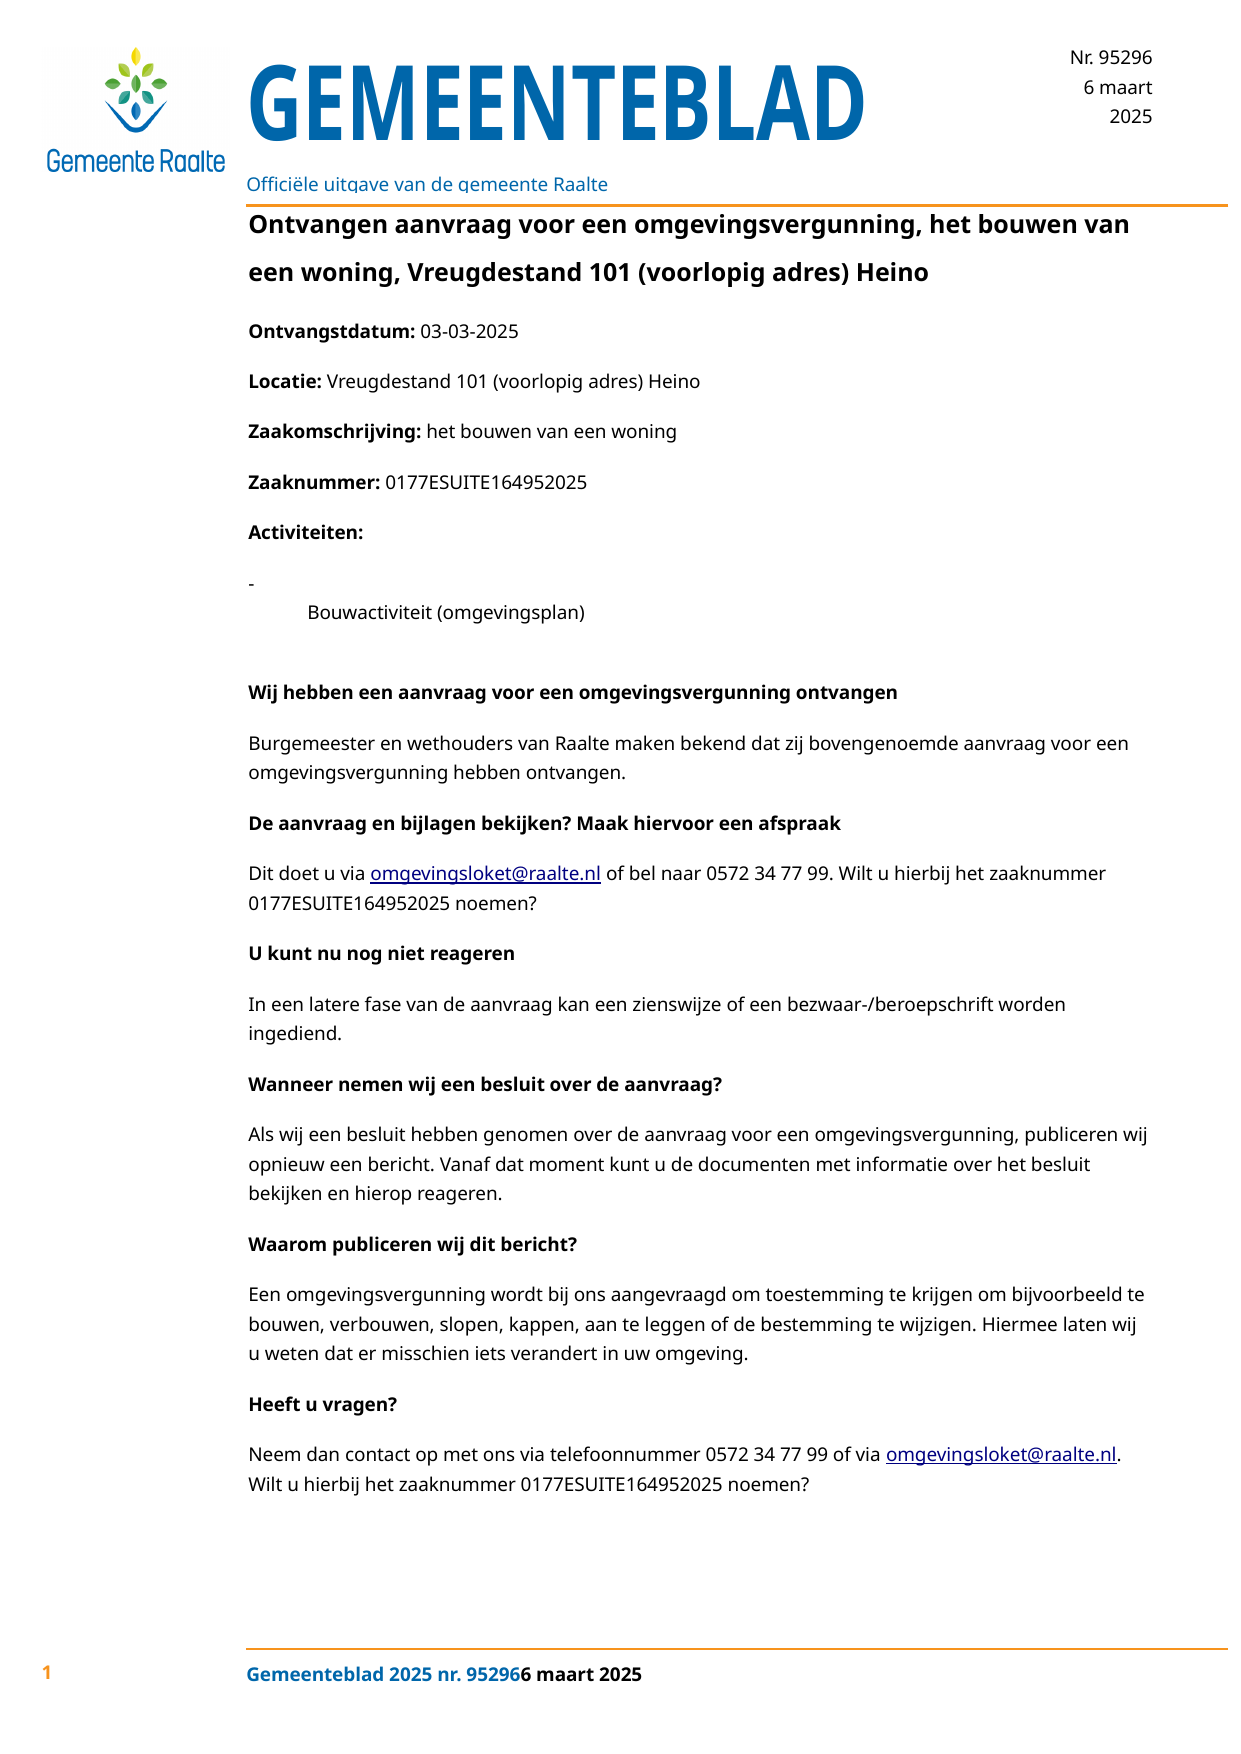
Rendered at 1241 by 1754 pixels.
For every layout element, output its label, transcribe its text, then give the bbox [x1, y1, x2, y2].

text De aanvraag en bijlagen bekijken? Maak hiervoor een afspraak [248, 810, 1152, 836]
text Als wij een besluit hebben genomen over de aanvraag voor een omgevingsvergunning, publiceren wij opnieuw een bericht. Vanaf dat moment kunt u de documenten met informatie over het besluit bekijken en hierop reageren. [248, 1121, 1152, 1206]
text Dit doet u via omgevingsloket@raalte.nl of bel naar 0572 34 77 99. Wilt u hierbij het zaaknummer 0177ESUITE164952025 noemen? [248, 860, 1152, 916]
text In een latere fase van de aanvraag kan een zienswijze of een bezwaar-/beroepschrift worden ingediend. [248, 991, 1152, 1046]
text Neem dan contact op met ons via telefoonnummer 0572 34 77 99 of via omgevingsloket@raalte.nl. Wilt u hierbij het zaaknummer 0177ESUITE164952025 noemen? [248, 1441, 1152, 1497]
text Waarom publiceren wij dit bericht? [248, 1231, 1152, 1257]
text Wij hebben een aanvraag voor een omgevingsvergunning ontvangen [248, 679, 1152, 705]
picture [41, 47, 231, 172]
text U kunt nu nog niet reageren [248, 940, 1152, 966]
text Burgemeester en wethouders van Raalte maken bekend dat zij bovengenoemde aanvraag voor een omgevingsvergunning hebben ontvangen. [248, 730, 1152, 785]
text Locatie: Vreugdestand 101 (voorlopig adres) Heino [248, 368, 1152, 394]
text Activiteiten: [248, 519, 1152, 545]
text Heeft u vragen? [248, 1391, 1152, 1417]
text Ontvangen aanvraag voor een omgevingsvergunning, het bouwen van een woning, Vreugdestand 101 (voorlopig adres) Heino [248, 207, 1152, 288]
text Een omgevingsvergunning wordt bij ons aangevraagd om toestemming te krijgen om bijvoorbeeld te bouwen, verbouwen, slopen, kappen, aan te leggen of de bestemming te wijzigen. Hiermee laten wij u weten dat er misschien iets verandert in uw omgeving. [248, 1281, 1152, 1366]
text Zaaknummer: 0177ESUITE164952025 [248, 469, 1152, 495]
text Zaakomschrijving: het bouwen van een woning [248, 419, 1152, 444]
text Ontvangstdatum: 03-03-2025 [248, 318, 1152, 344]
list Bouwactiviteit (omgevingsplan) [248, 599, 1152, 625]
text Wanneer nemen wij een besluit over de aanvraag? [248, 1071, 1152, 1097]
